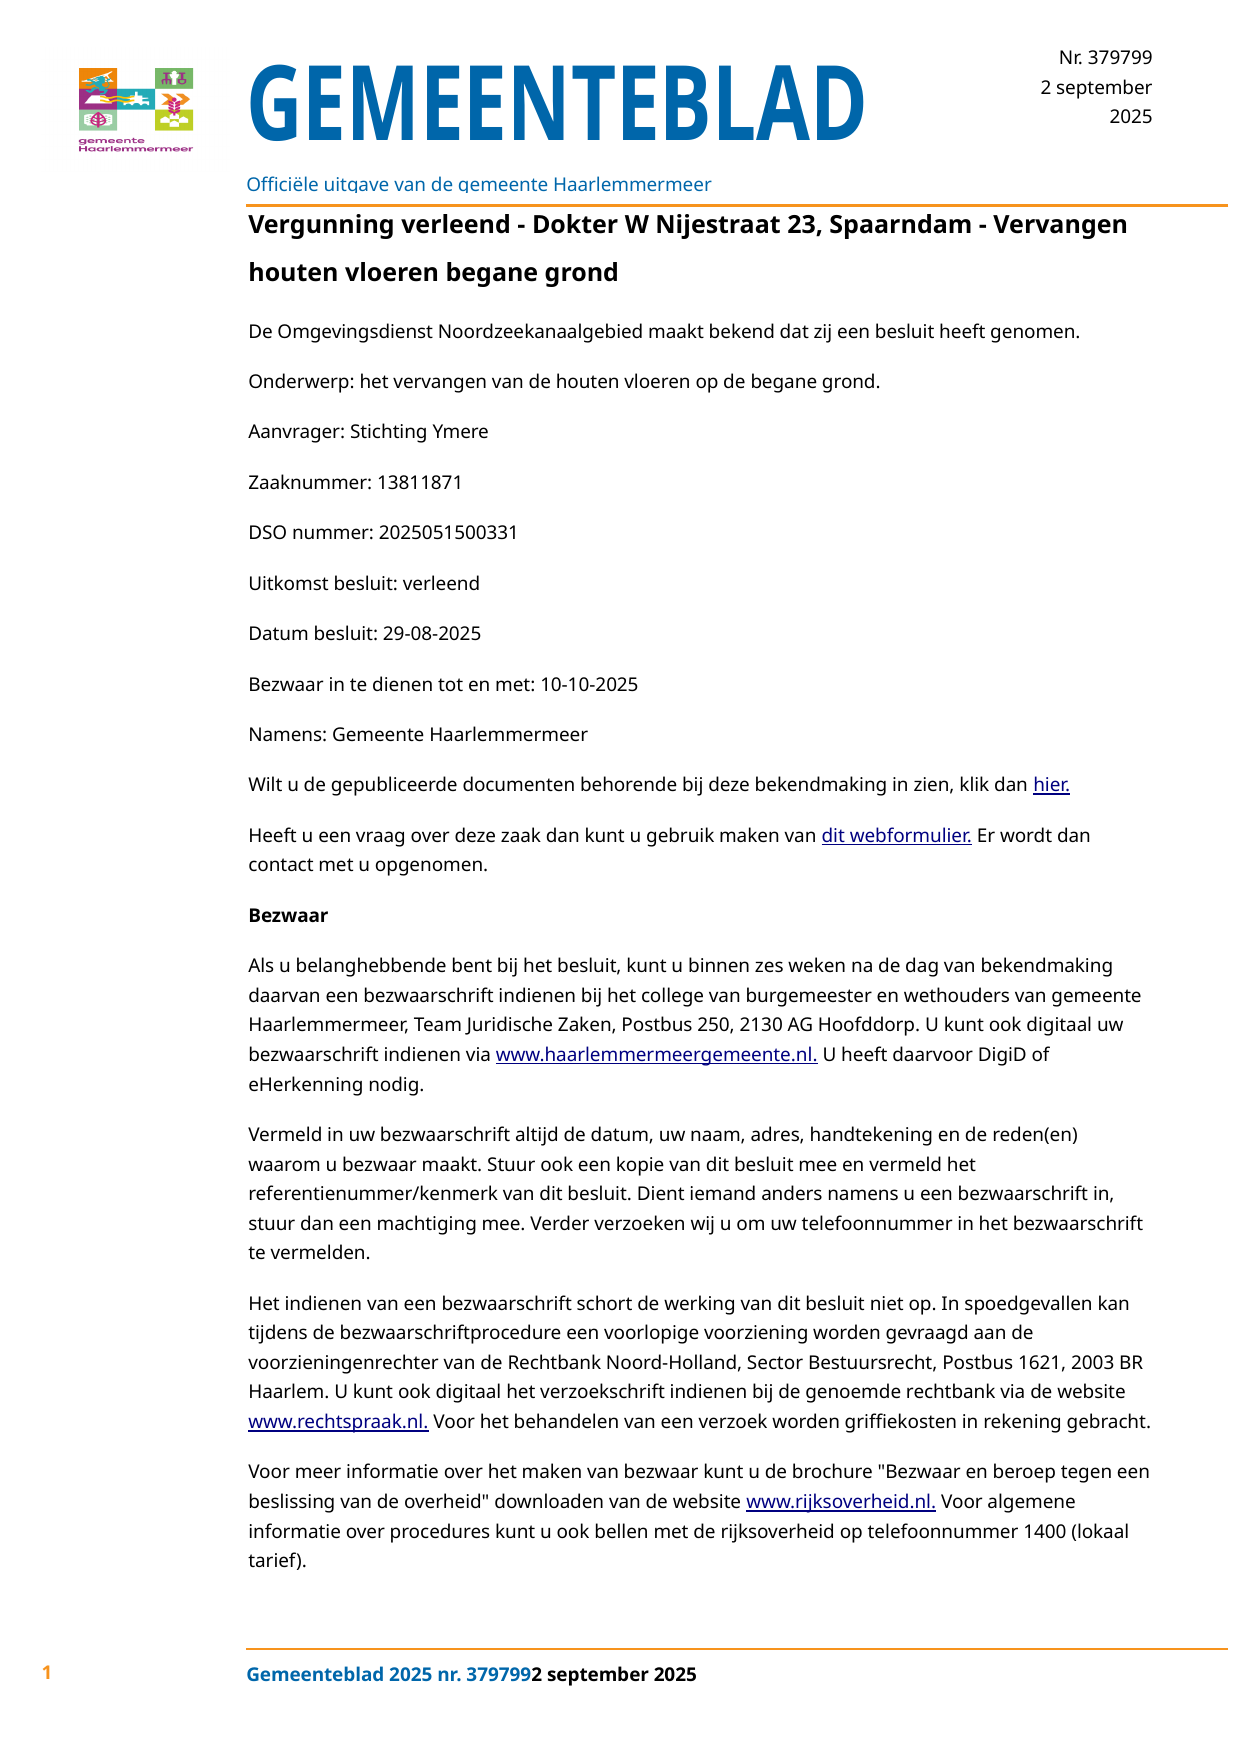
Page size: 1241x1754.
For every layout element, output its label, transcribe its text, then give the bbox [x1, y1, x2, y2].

text Uitkomst besluit: verleend [248, 570, 1152, 596]
text Als u belanghebbende bent bij het besluit, kunt u binnen zes weken na de dag van bekendmaking daarvan een bezwaarschrift indienen bij het college van burgemeester en wethouders van gemeente Haarlemmermeer, Team Juridische Zaken, Postbus 250, 2130 AG Hoofddorp. U kunt ook digitaal uw bezwaarschrift indienen via www.haarlemmermeergemeente.nl. U heeft daarvoor DigiD of eHerkenning nodig. [248, 952, 1152, 1097]
text Vermeld in uw bezwaarschrift altijd de datum, uw naam, adres, handtekening en de reden(en) waarom u bezwaar maakt. Stuur ook een kopie van dit besluit mee en vermeld het referentienummer/kenmerk van dit besluit. Dient iemand anders namens u een bezwaarschrift in, stuur dan een machtiging mee. Verder verzoeken wij u om uw telefoonnummer in het bezwaarschrift te vermelden. [248, 1121, 1152, 1265]
text Namens: Gemeente Haarlemmermeer [248, 721, 1152, 747]
text Het indienen van een bezwaarschrift schort de werking van dit besluit niet op. In spoedgevallen kan tijdens de bezwaarschriftprocedure een voorlopige voorziening worden gevraagd aan de voorzieningenrechter van de Rechtbank Noord-Holland, Sector Bestuursrecht, Postbus 1621, 2003 BR Haarlem. U kunt ook digitaal het verzoekschrift indienen bij de genoemde rechtbank via de website www.rechtspraak.nl. Voor het behandelen van een verzoek worden griffiekosten in rekening gebracht. [248, 1290, 1152, 1434]
text Onderwerp: het vervangen van de houten vloeren op de begane grond. [248, 368, 1152, 394]
text Zaaknummer: 13811871 [248, 469, 1152, 495]
picture [41, 47, 231, 172]
text Aanvrager: Stichting Ymere [248, 419, 1152, 444]
text De Omgevingsdienst Noordzeekanaalgebied maakt bekend dat zij een besluit heeft genomen. [248, 318, 1152, 344]
text Datum besluit: 29-08-2025 [248, 620, 1152, 646]
text Heeft u een vraag over deze zaak dan kunt u gebruik maken van dit webformulier. Er wordt dan contact met u opgenomen. [248, 822, 1152, 877]
text Vergunning verleend - Dokter W Nijestraat 23, Spaarndam - Vervangen houten vloeren begane grond [248, 207, 1152, 288]
text Voor meer informatie over het maken van bezwaar kunt u de brochure "Bezwaar en beroep tegen een beslissing van de overheid" downloaden van de website www.rijksoverheid.nl. Voor algemene informatie over procedures kunt u ook bellen met de rijksoverheid op telefoonnummer 1400 (lokaal tarief). [248, 1459, 1152, 1573]
text Wilt u de gepubliceerde documenten behorende bij deze bekendmaking in zien, klik dan hier. [248, 772, 1152, 797]
text Bezwaar in te dienen tot en met: 10-10-2025 [248, 671, 1152, 697]
text DSO nummer: 2025051500331 [248, 519, 1152, 545]
text Bezwaar [248, 902, 1152, 928]
